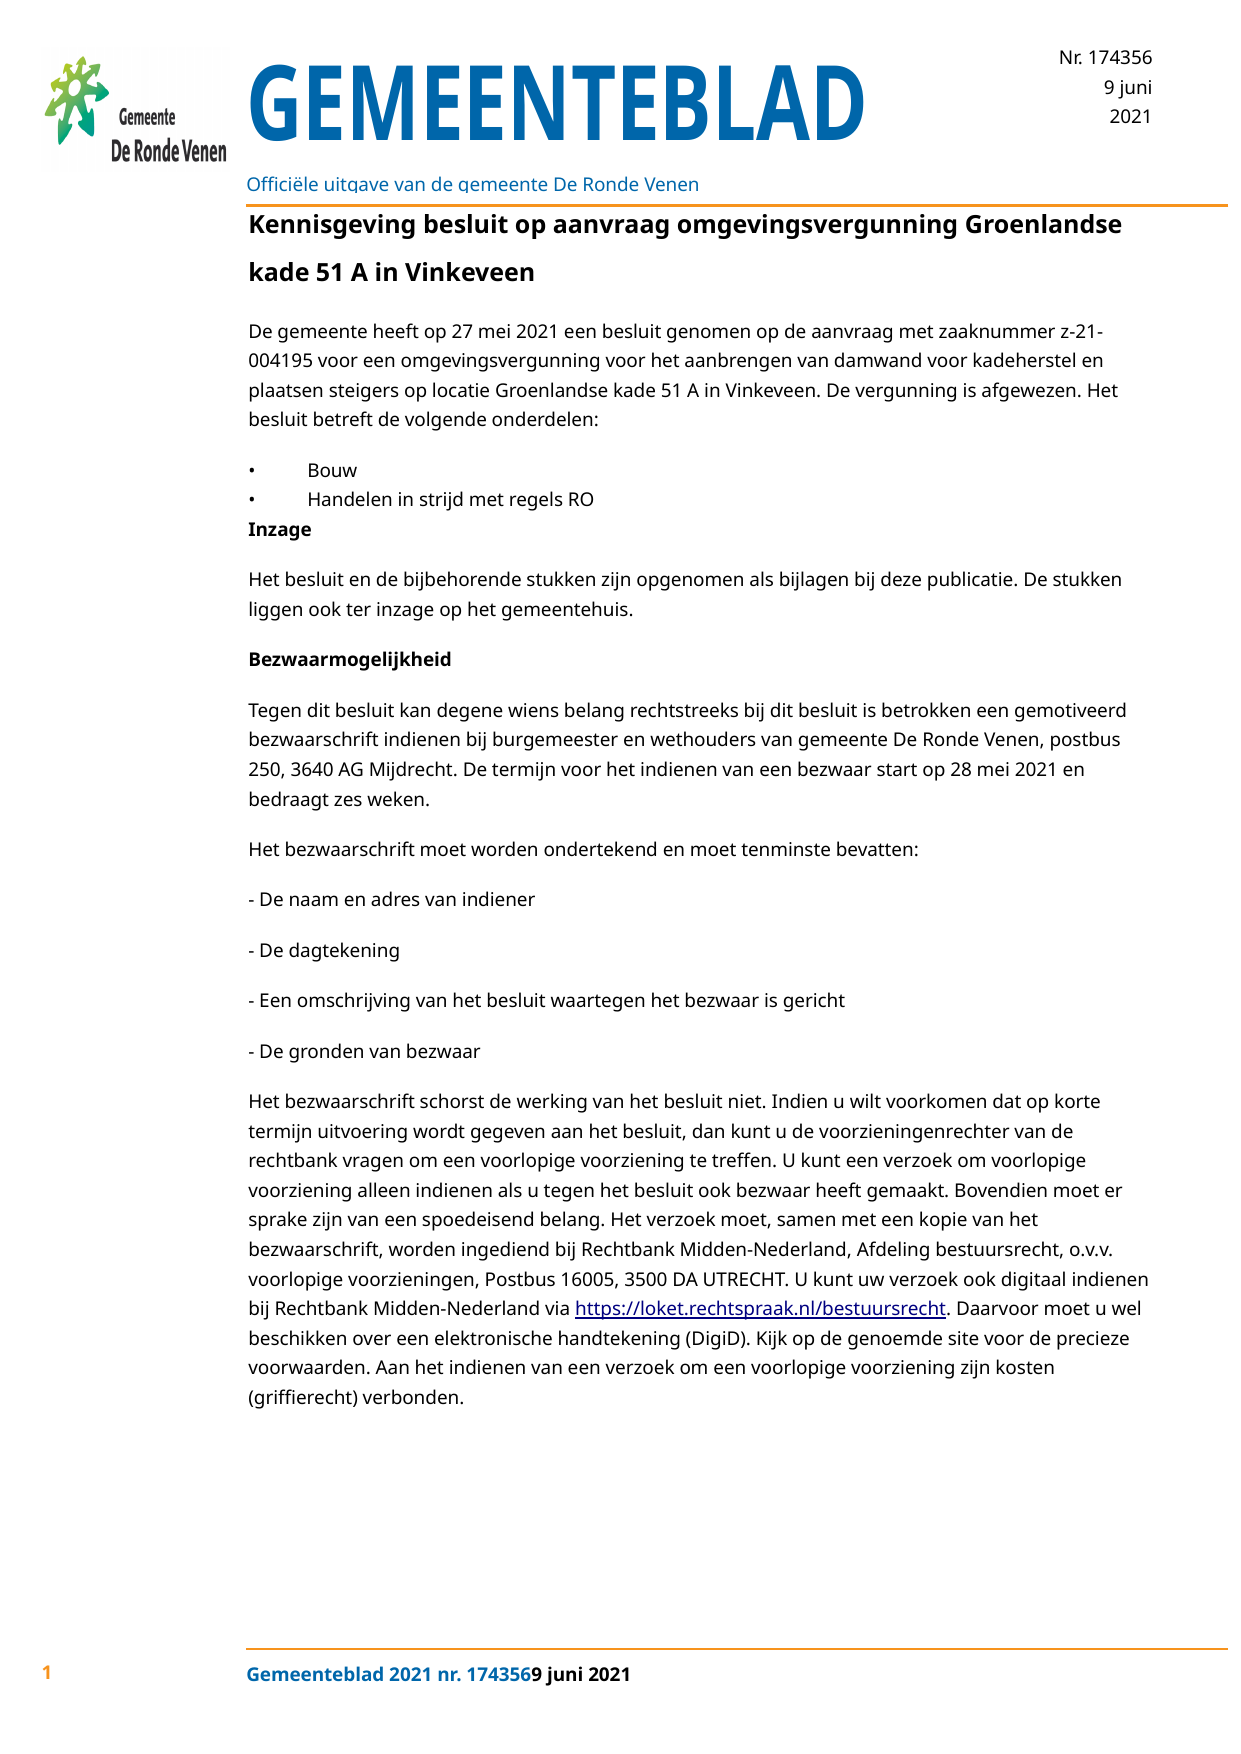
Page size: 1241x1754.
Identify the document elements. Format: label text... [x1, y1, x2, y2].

text - De gronden van bezwaar [248, 1038, 1152, 1064]
list Bouw [248, 457, 1152, 483]
text Het bezwaarschrift schorst de werking van het besluit niet. Indien u wilt voorkomen dat op korte termijn uitvoering wordt gegeven aan het besluit, dan kunt u de voorzieningenrechter van de rechtbank vragen om een voorlopige voorziening te treffen. U kunt een verzoek om voorlopige voorziening alleen indienen als u tegen het besluit ook bezwaar heeft gemaakt. Bovendien moet er sprake zijn van een spoedeisend belang. Het verzoek moet, samen met een kopie van het bezwaarschrift, worden ingediend bij Rechtbank Midden-Nederland, Afdeling bestuursrecht, o.v.v. voorlopige voorzieningen, Postbus 16005, 3500 DA UTRECHT. U kunt uw verzoek ook digitaal indienen bij Rechtbank Midden-Nederland via https://loket.rechtspraak.nl/bestuursrecht. Daarvoor moet u wel beschikken over een elektronische handtekening (DigiD). Kijk op de genoemde site voor de precieze voorwaarden. Aan het indienen van een verzoek om een voorlopige voorziening zijn kosten (griffierecht) verbonden. [248, 1088, 1152, 1410]
text Inzage [248, 516, 1152, 542]
text Het bezwaarschrift moet worden ondertekend en moet tenminste bevatten: [248, 836, 1152, 862]
text Kennisgeving besluit op aanvraag omgevingsvergunning Groenlandse kade 51 A in Vinkeveen [248, 207, 1152, 288]
text Tegen dit besluit kan degene wiens belang rechtstreeks bij dit besluit is betrokken een gemotiveerd bezwaarschrift indienen bij burgemeester en wethouders van gemeente De Ronde Venen, postbus 250, 3640 AG Mijdrecht. De termijn voor het indienen van een bezwaar start op 28 mei 2021 en bedraagt zes weken. [248, 697, 1152, 812]
text - Een omschrijving van het besluit waartegen het bezwaar is gericht [248, 987, 1152, 1013]
text Bezwaarmogelijkheid [248, 647, 1152, 672]
text - De dagtekening [248, 937, 1152, 963]
text Het besluit en de bijbehorende stukken zijn opgenomen als bijlagen bij deze publicatie. De stukken liggen ook ter inzage op het gemeentehuis. [248, 567, 1152, 622]
picture [41, 47, 231, 172]
list Handelen in strijd met regels RO [248, 487, 1152, 512]
text - De naam en adres van indiener [248, 887, 1152, 912]
text De gemeente heeft op 27 mei 2021 een besluit genomen op de aanvraag met zaaknummer z-21-004195 voor een omgevingsvergunning voor het aanbrengen van damwand voor kadeherstel en plaatsen steigers op locatie Groenlandse kade 51 A in Vinkeveen. De vergunning is afgewezen. Het besluit betreft de volgende onderdelen: [248, 318, 1152, 432]
